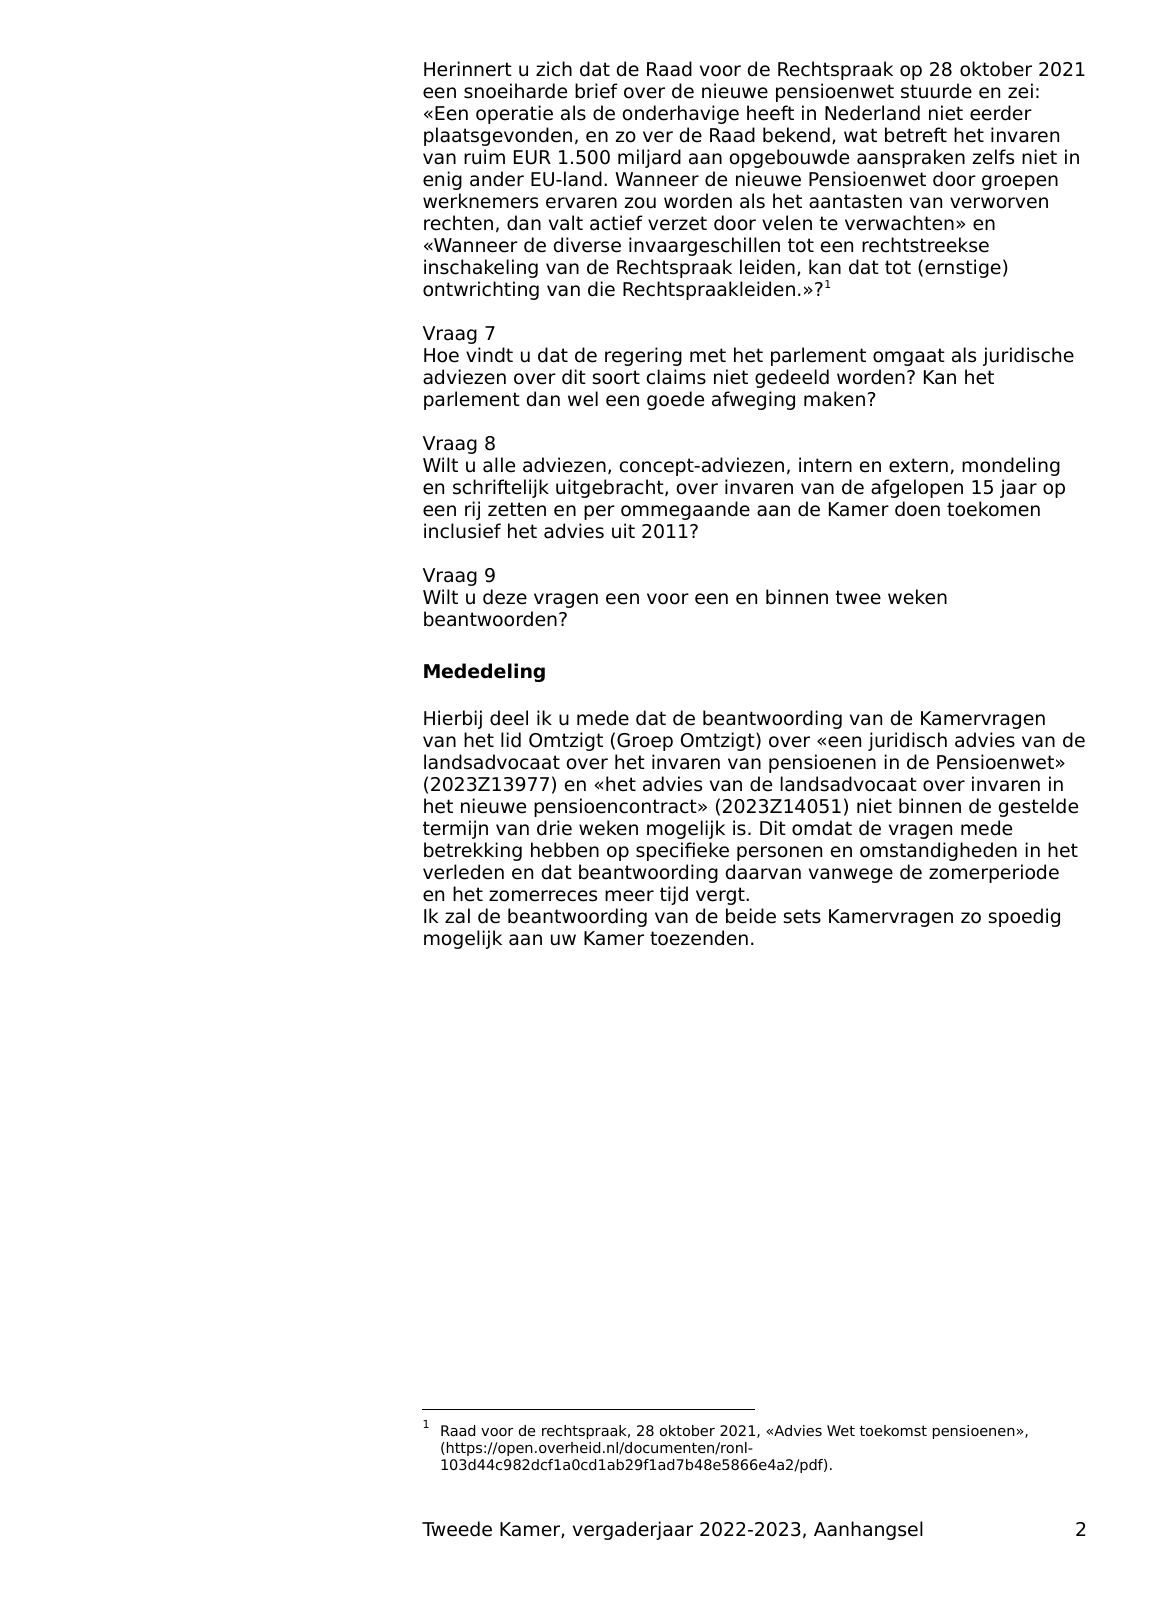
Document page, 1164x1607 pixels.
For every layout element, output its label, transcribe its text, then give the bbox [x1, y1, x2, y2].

text Ik zal de beantwoording van de beide sets Kamervragen zo spoedig mogelijk aan uw Kamer toezenden. [422, 906, 1087, 950]
text Hoe vindt u dat de regering met het parlement omgaat als juridische adviezen over dit soort claims niet gedeeld worden? Kan het parlement dan wel een goede afweging maken? [422, 345, 1087, 411]
text Vraag 9 [422, 565, 1087, 587]
text Vraag 7 [422, 323, 1087, 345]
text Raad voor de rechtspraak, 28 oktober 2021, «Advies Wet toekomst pensioenen», (https://open.overheid.nl/documenten/ronl-103d44c982dcf1a0cd1ab29f1ad7b48e5866e4a2/pdf). [422, 1418, 1087, 1474]
text Wilt u deze vragen een voor een en binnen twee weken beantwoorden? [422, 587, 1087, 631]
subtitle Mededeling [422, 661, 1087, 683]
text Hierbij deel ik u mede dat de beantwoording van de Kamervragen van het lid Omtzigt (Groep Omtzigt) over «een juridisch advies van de landsadvocaat over het invaren van pensioenen in de Pensioenwet» (2023Z13977) en «het advies van de landsadvocaat over invaren in het nieuwe pensioencontract» (2023Z14051) niet binnen de gestelde termijn van drie weken mogelijk is. Dit omdat de vragen mede betrekking hebben op specifieke personen en omstandigheden in het verleden en dat beantwoording daarvan vanwege de zomerperiode en het zomerreces meer tijd vergt. [422, 708, 1087, 906]
text Wilt u alle adviezen, concept-adviezen, intern en extern, mondeling en schriftelijk uitgebracht, over invaren van de afgelopen 15 jaar op een rij zetten en per ommegaande aan de Kamer doen toekomen inclusief het advies uit 2011? [422, 455, 1087, 543]
text Herinnert u zich dat de Raad voor de Rechtspraak op 28 oktober 2021 een snoeiharde brief over de nieuwe pensioenwet stuurde en zei: «Een operatie als de onderhavige heeft in Nederland niet eerder plaatsgevonden, en zo ver de Raad bekend, wat betreft het invaren van ruim EUR 1.500 miljard aan opgebouwde aanspraken zelfs niet in enig ander EU-land. Wanneer de nieuwe Pensioenwet door groepen werknemers ervaren zou worden als het aantasten van verworven rechten, dan valt actief verzet door velen te verwachten» en «Wanneer de diverse invaargeschillen tot een rechtstreekse inschakeling van de Rechtspraak leiden, kan dat tot (ernstige) ontwrichting van die Rechtspraakleiden.»? [422, 59, 1087, 301]
text Vraag 8 [422, 433, 1087, 455]
